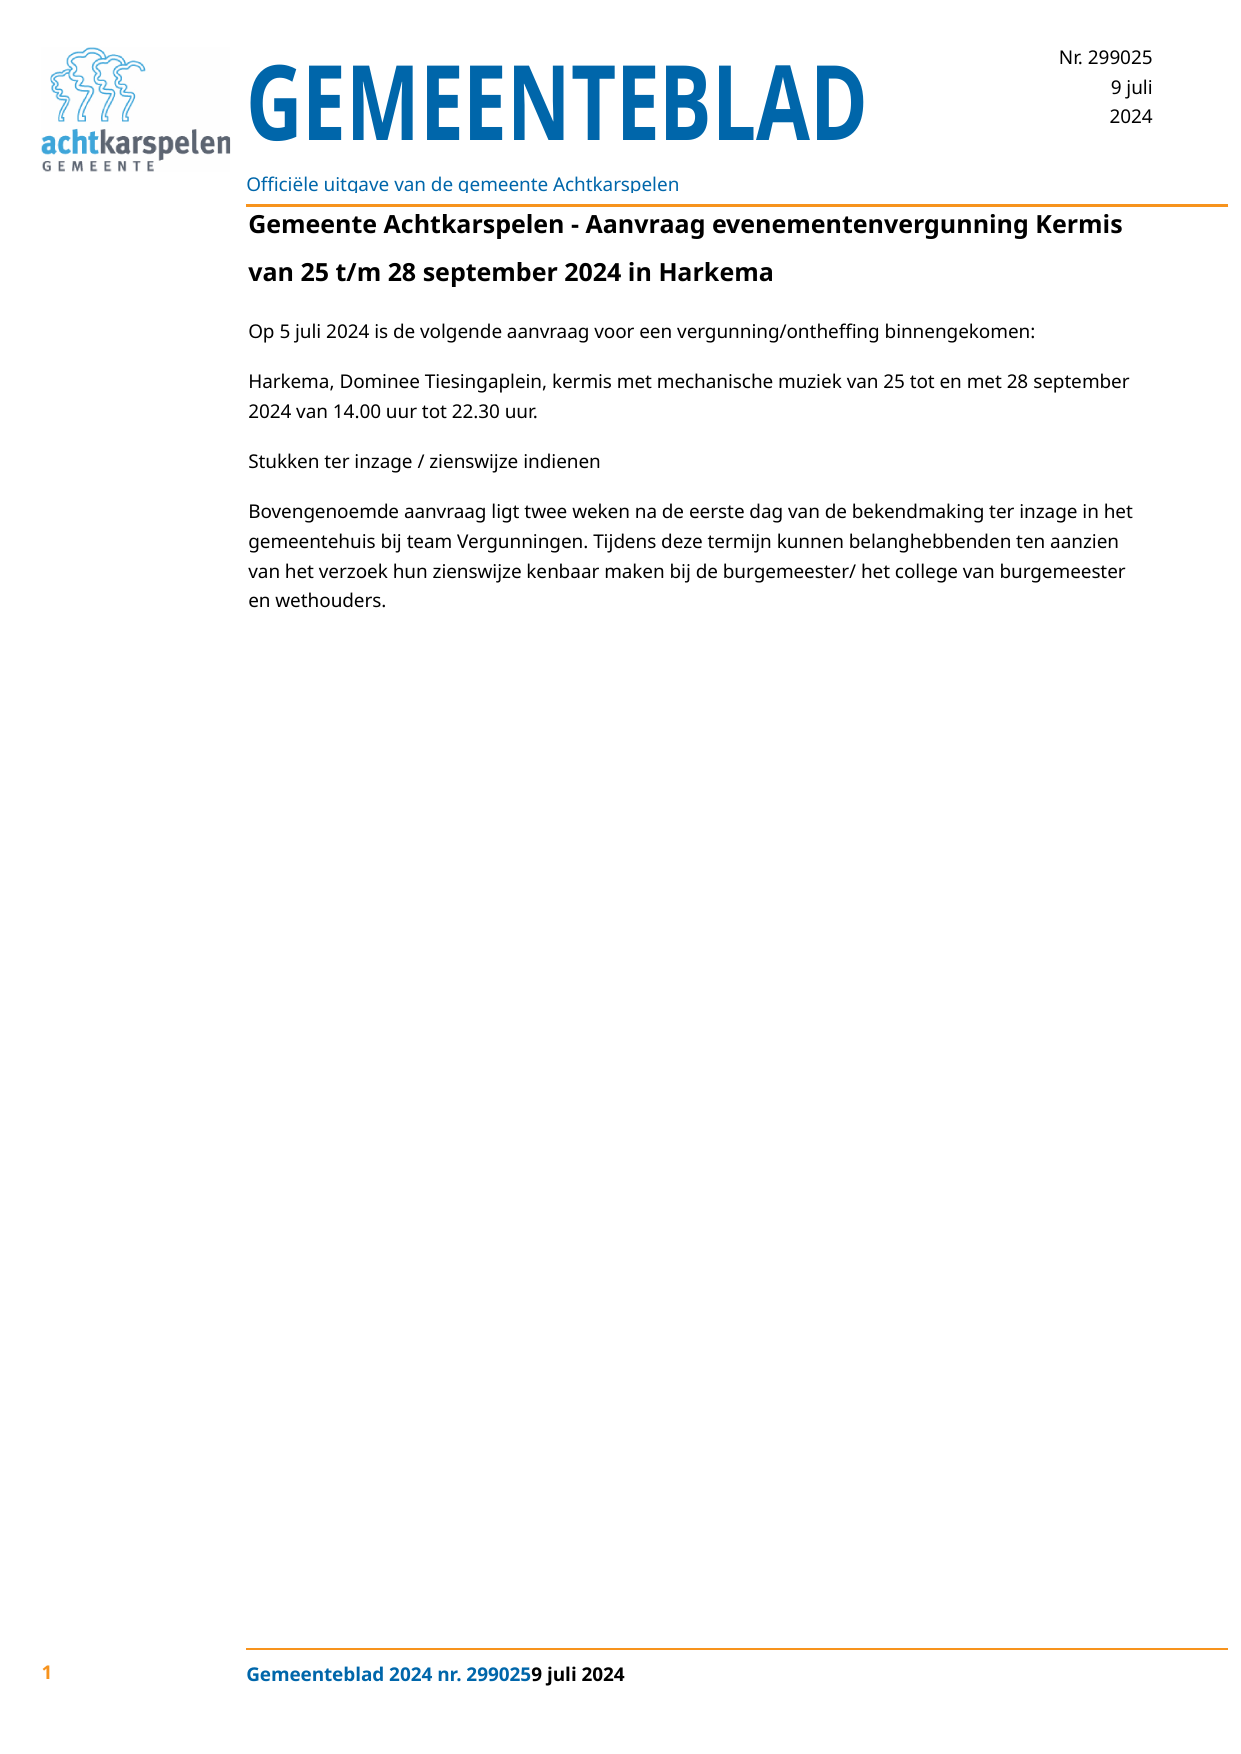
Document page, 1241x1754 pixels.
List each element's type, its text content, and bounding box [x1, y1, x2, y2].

text Harkema, Dominee Tiesingaplein, kermis met mechanische muziek van 25 tot en met 28 september 2024 van 14.00 uur tot 22.30 uur. [248, 368, 1152, 424]
picture [41, 47, 231, 172]
text Bovengenoemde aanvraag ligt twee weken na de eerste dag van de bekendmaking ter inzage in het gemeentehuis bij team Vergunningen. Tijdens deze termijn kunnen belanghebbenden ten aanzien van het verzoek hun zienswijze kenbaar maken bij de burgemeester/ het college van burgemeester en wethouders. [248, 499, 1152, 613]
text Op 5 juli 2024 is de volgende aanvraag voor een vergunning/ontheffing binnengekomen: [248, 318, 1152, 344]
text Stukken ter inzage / zienswijze indienen [248, 448, 1152, 474]
text Gemeente Achtkarspelen - Aanvraag evenementenvergunning Kermis van 25 t/m 28 september 2024 in Harkema [248, 207, 1152, 288]
